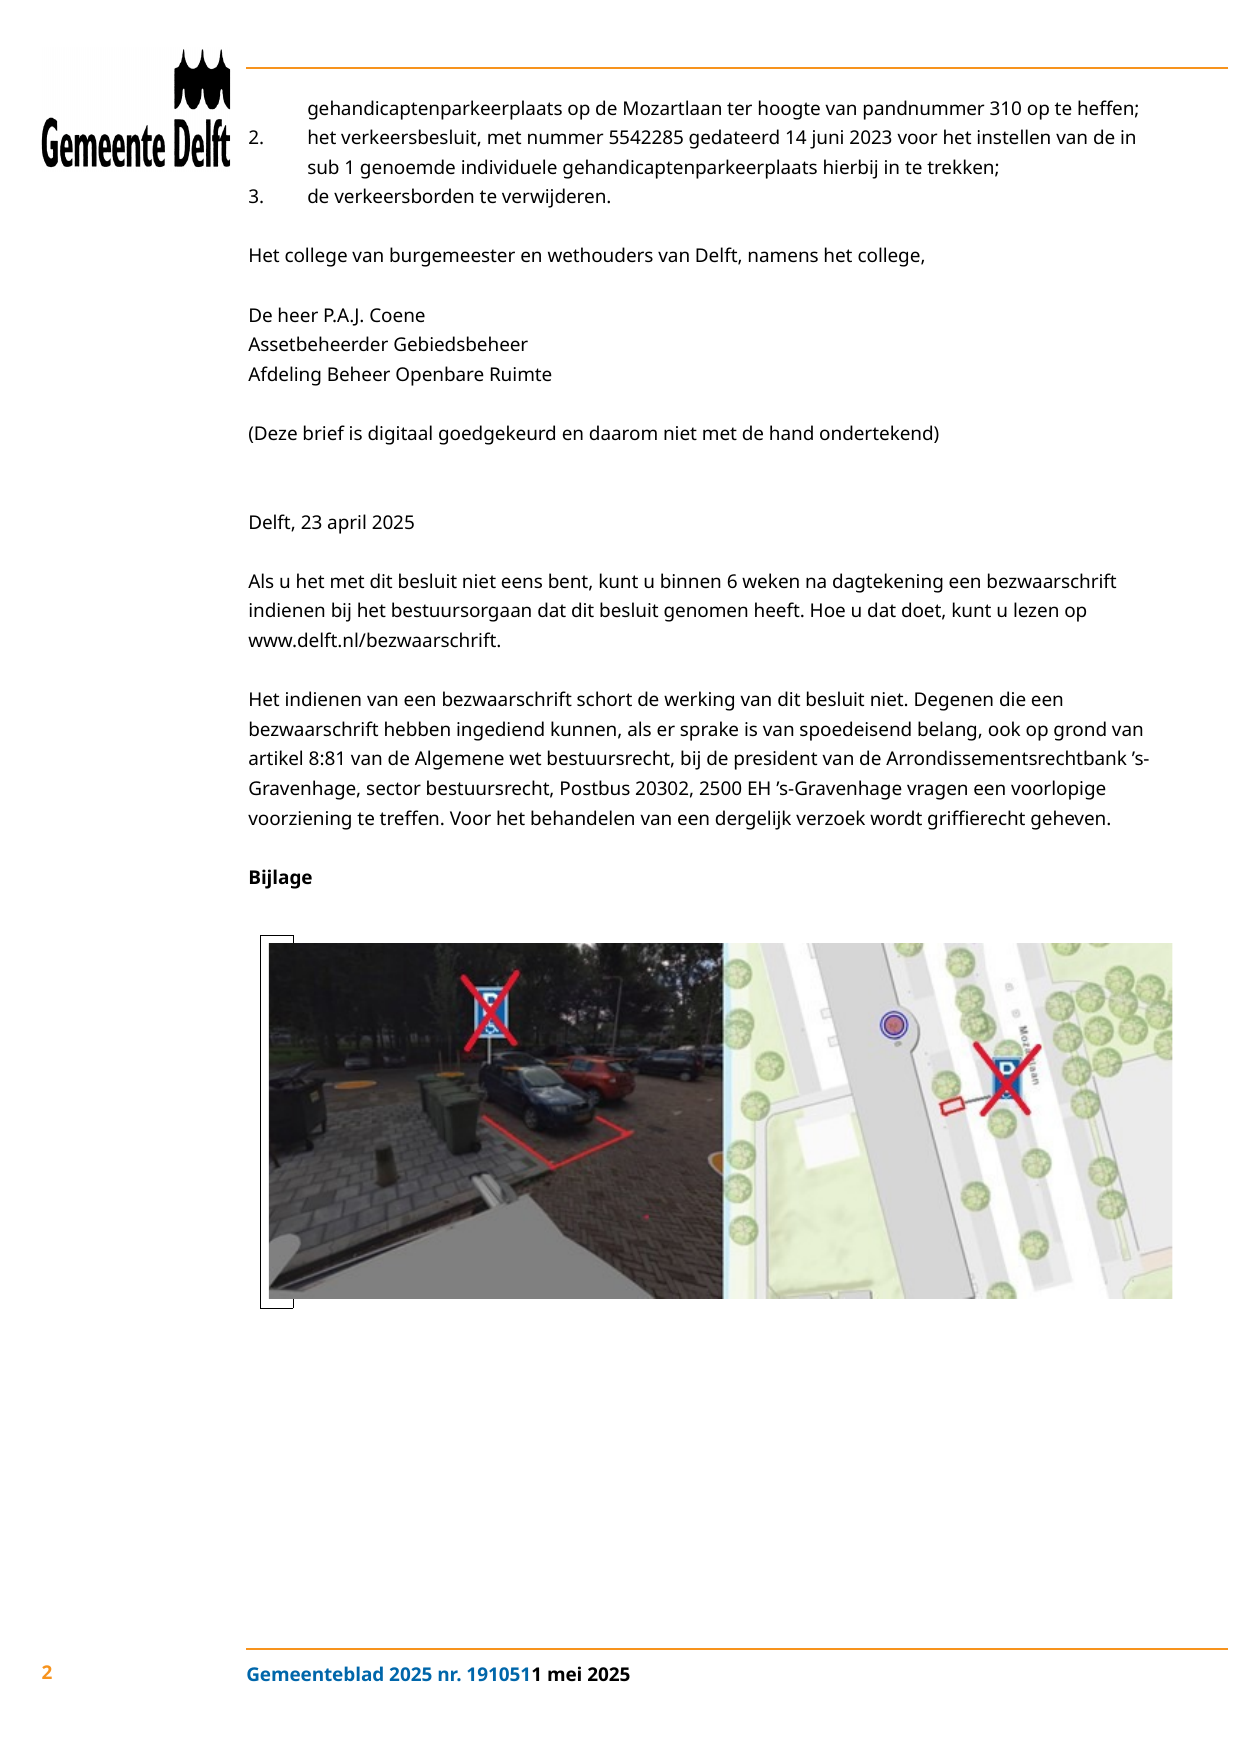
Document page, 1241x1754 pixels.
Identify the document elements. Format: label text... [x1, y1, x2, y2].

text Als u het met dit besluit niet eens bent, kunt u binnen 6 weken na dagtekening een bezwaarschrift indienen bij het bestuursorgaan dat dit besluit genomen heeft. Hoe u dat doet, kunt u lezen op www.delft.nl/bezwaarschrift. [248, 568, 1152, 653]
picture [41, 47, 231, 172]
text De heer P.A.J. Coene [248, 302, 1152, 328]
text Bijlage [248, 864, 1152, 890]
text Het college van burgemeester en wethouders van Delft, namens het college, [248, 243, 1152, 268]
list de verkeersborden te verwijderen. [248, 183, 1152, 209]
list gehandicaptenparkeerplaats op de Mozartlaan ter hoogte van pandnummer 310 op te heffen; [248, 95, 1152, 121]
text (Deze brief is digitaal goedgekeurd en daarom niet met de hand ondertekend) [248, 420, 1152, 446]
text Delft, 23 april 2025 [248, 509, 1152, 535]
picture [268, 943, 1173, 1299]
text Assetbeheerder Gebiedsbeheer [248, 331, 1152, 357]
text Afdeling Beheer Openbare Ruimte [248, 361, 1152, 387]
list het verkeersbesluit, met nummer 5542285 gedateerd 14 juni 2023 voor het instellen van de in sub 1 genoemde individuele gehandicaptenparkeerplaats hierbij in te trekken; [248, 124, 1152, 180]
text Het indienen van een bezwaarschrift schort de werking van dit besluit niet. Degenen die een bezwaarschrift hebben ingediend kunnen, als er sprake is van spoedeisend belang, ook op grond van artikel 8:81 van de Algemene wet bestuursrecht, bij de president van de Arrondissementsrechtbank ’s-Gravenhage, sector bestuursrecht, Postbus 20302, 2500 EH ’s-Gravenhage vragen een voorlopige voorziening te treffen. Voor het behandelen van een dergelijk verzoek wordt griffierecht geheven. [248, 686, 1152, 831]
